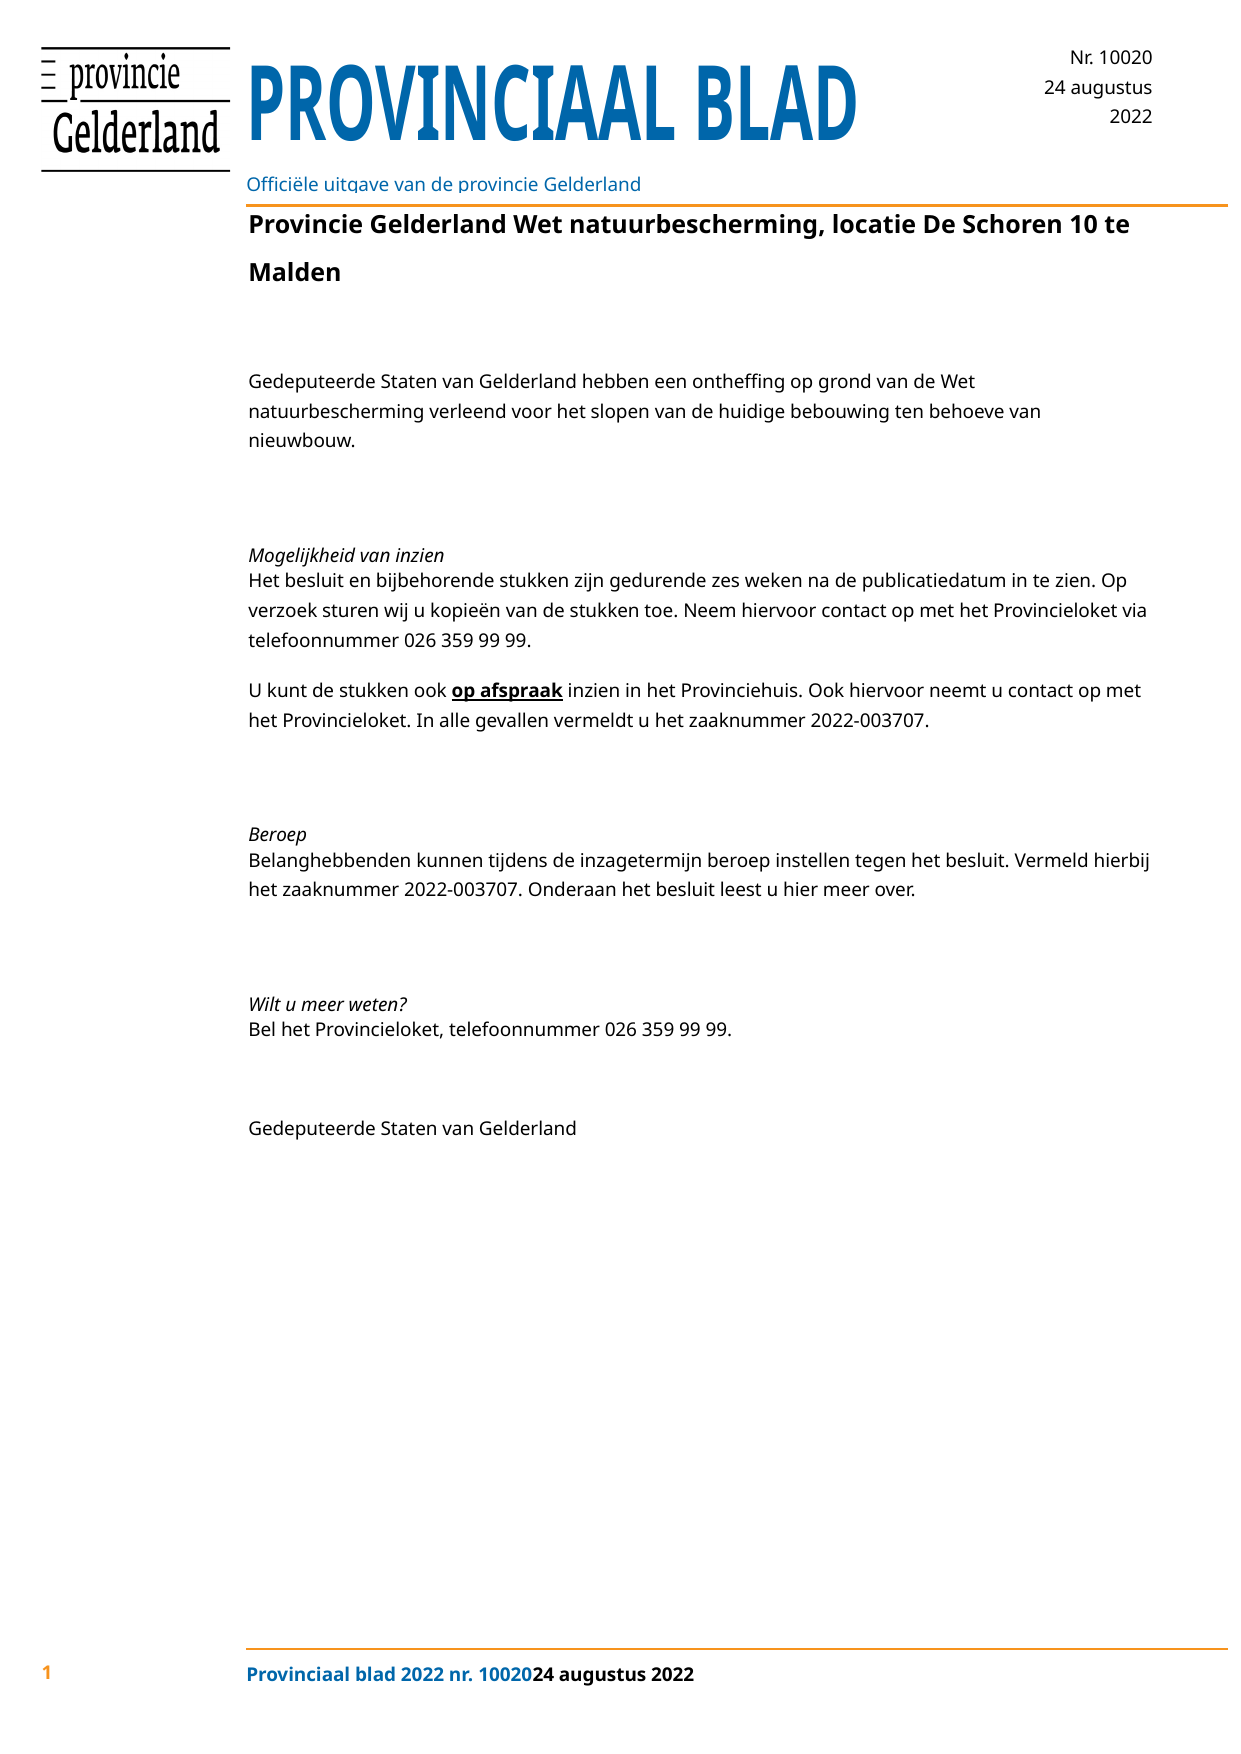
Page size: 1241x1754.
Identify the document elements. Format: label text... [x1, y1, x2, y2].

text Het besluit en bijbehorende stukken zijn gedurende zes weken na de publicatiedatum in te zien. Op verzoek sturen wij u kopieën van de stukken toe. Neem hiervoor contact op met het Provincieloket via telefoonnummer 026 359 99 99. [248, 568, 1152, 652]
text U kunt de stukken ook op afspraak inzien in het Provinciehuis. Ook hiervoor neemt u contact op met het Provincieloket. In alle gevallen vermeldt u het zaaknummer 2022-003707. [248, 677, 1152, 732]
text Mogelijkheid van inzien [248, 542, 1152, 568]
text Bel het Provincieloket, telefoonnummer 026 359 99 99. [248, 1017, 1152, 1042]
text Beroep [248, 821, 1152, 847]
text Wilt u meer weten? [248, 991, 1152, 1017]
text Belanghebbenden kunnen tijdens de inzagetermijn beroep instellen tegen het besluit. Vermeld hierbij het zaaknummer 2022-003707. Onderaan het besluit leest u hier meer over. [248, 847, 1152, 902]
picture [41, 47, 231, 172]
text Gedeputeerde Staten van Gelderland hebben een ontheffing op grond van de Wet natuurbescherming verleend voor het slopen van de huidige bebouwing ten behoeve van nieuwbouw. [248, 368, 1152, 453]
text Gedeputeerde Staten van Gelderland [248, 1115, 1152, 1141]
text Provincie Gelderland Wet natuurbescherming, locatie De Schoren 10 te Malden [248, 207, 1152, 288]
